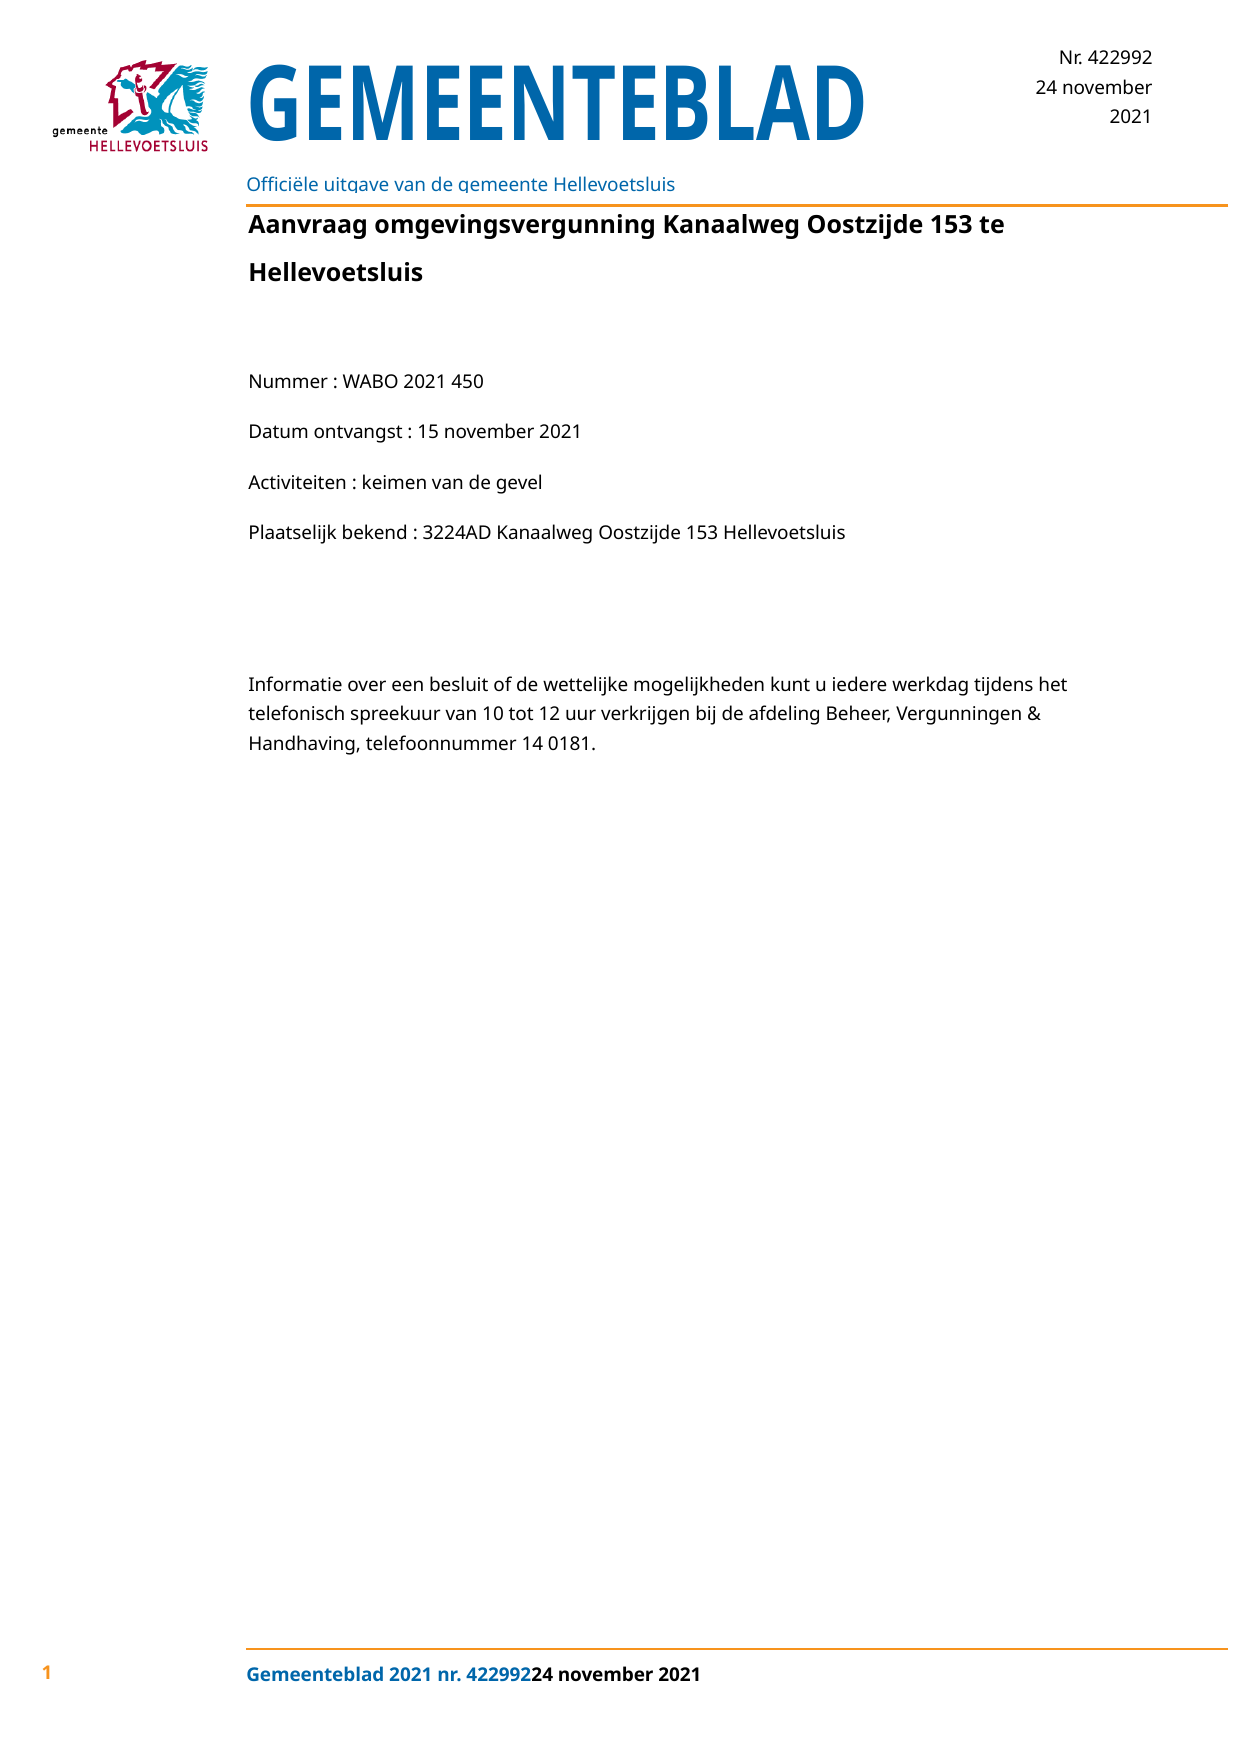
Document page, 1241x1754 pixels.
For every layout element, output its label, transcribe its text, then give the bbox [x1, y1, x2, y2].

text Plaatselijk bekend : 3224AD Kanaalweg Oostzijde 153 Hellevoetsluis [248, 519, 1152, 545]
picture [41, 47, 231, 172]
text Activiteiten : keimen van de gevel [248, 469, 1152, 495]
text Nummer : WABO 2021 450 [248, 368, 1152, 394]
text Datum ontvangst : 15 november 2021 [248, 419, 1152, 444]
text Informatie over een besluit of de wettelijke mogelijkheden kunt u iedere werkdag tijdens het telefonisch spreekuur van 10 tot 12 uur verkrijgen bij de afdeling Beheer, Vergunningen & Handhaving, telefoonnummer 14 0181. [248, 671, 1152, 756]
text Aanvraag omgevingsvergunning Kanaalweg Oostzijde 153 te Hellevoetsluis [248, 207, 1152, 288]
